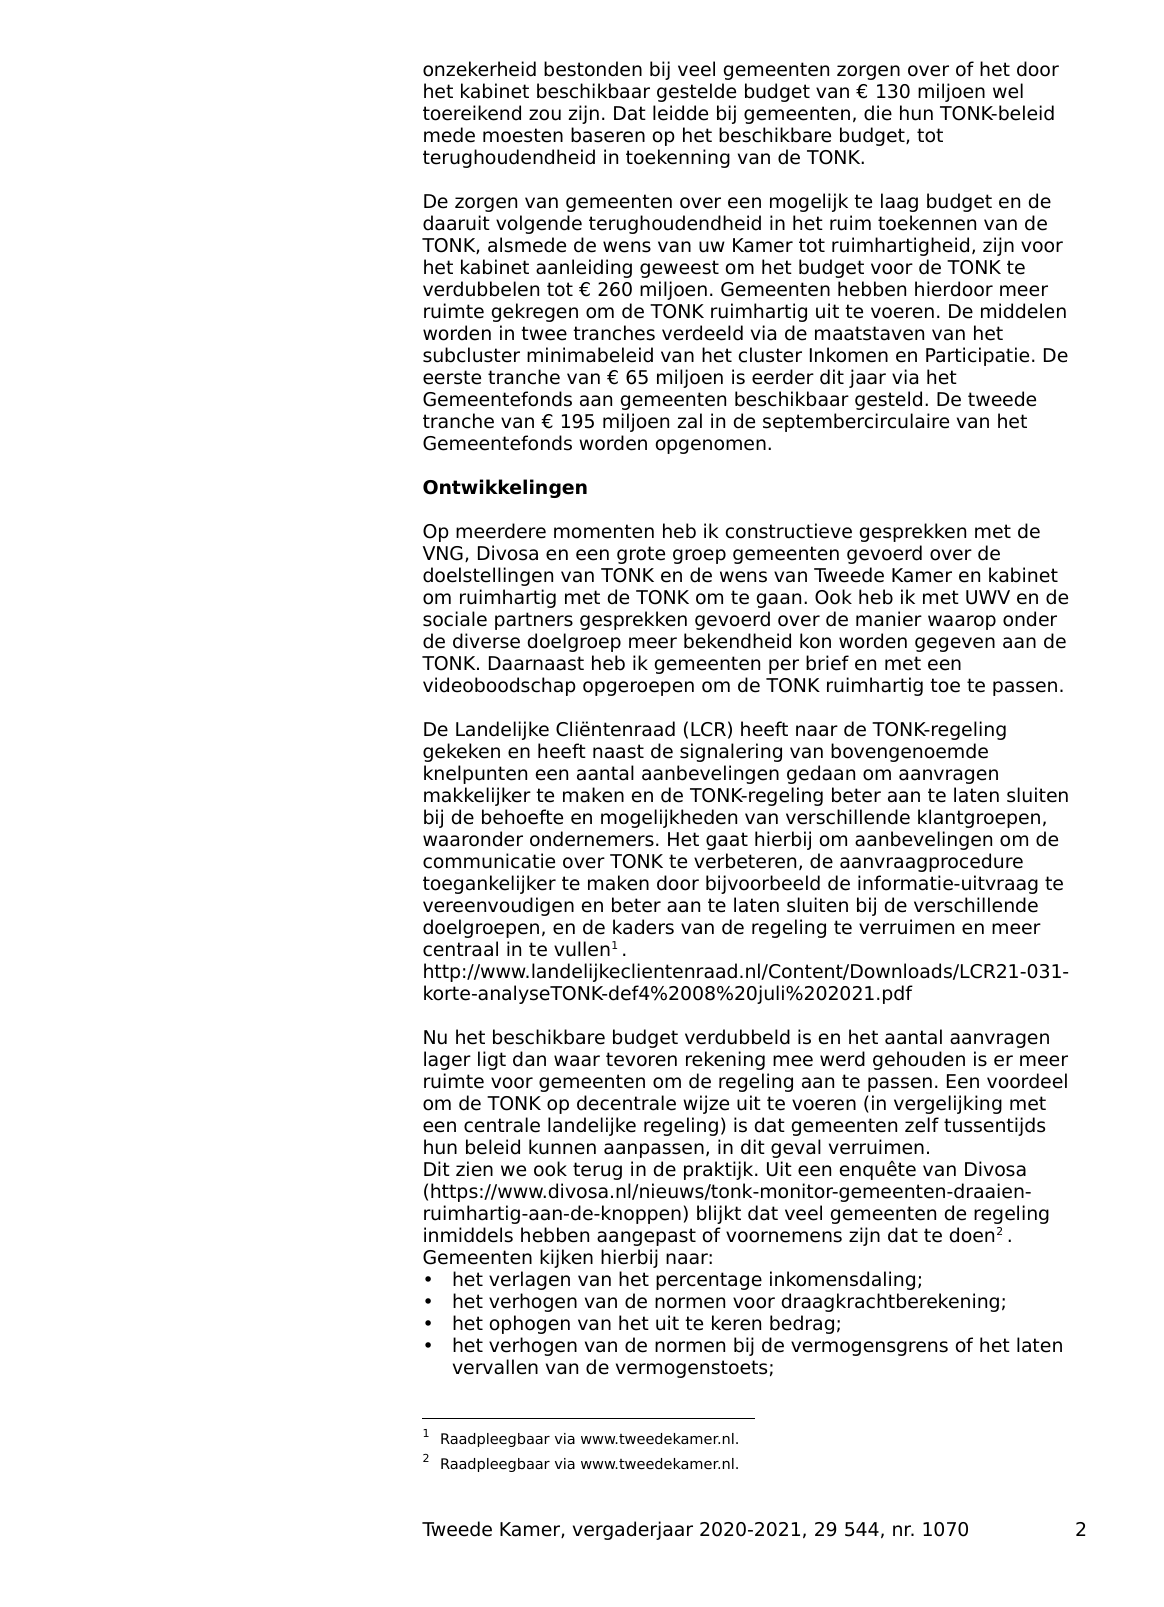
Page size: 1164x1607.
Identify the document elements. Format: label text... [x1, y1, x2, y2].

text • het verhogen van de normen bij de vermogensgrens of het laten vervallen van de vermogenstoets; [422, 1335, 1087, 1379]
text • het verhogen van de normen voor draagkrachtberekening; [422, 1291, 1087, 1313]
text • het verlagen van het percentage inkomensdaling; [422, 1269, 1087, 1291]
text Raadpleegbaar via www.tweedekamer.nl. [422, 1427, 1087, 1449]
text Raadpleegbaar via www.tweedekamer.nl. [422, 1452, 1087, 1474]
subtitle Ontwikkelingen [422, 477, 1087, 499]
text De zorgen van gemeenten over een mogelijk te laag budget en de daaruit volgende terughoudendheid in het ruim toekennen van de TONK, alsmede de wens van uw Kamer tot ruimhartigheid, zijn voor het kabinet aanleiding geweest om het budget voor de TONK te verdubbelen tot € 260 miljoen. Gemeenten hebben hierdoor meer ruimte gekregen om de TONK ruimhartig uit te voeren. De middelen worden in twee tranches verdeeld via de maatstaven van het subcluster minimabeleid van het cluster Inkomen en Participatie. De eerste tranche van € 65 miljoen is eerder dit jaar via het Gemeentefonds aan gemeenten beschikbaar gesteld. De tweede tranche van € 195 miljoen zal in de septembercirculaire van het Gemeentefonds worden opgenomen. [422, 191, 1087, 455]
text Op meerdere momenten heb ik constructieve gesprekken met de VNG, Divosa en een grote groep gemeenten gevoerd over de doelstellingen van TONK en de wens van Tweede Kamer en kabinet om ruimhartig met de TONK om te gaan. Ook heb ik met UWV en de sociale partners gesprekken gevoerd over de manier waarop onder de diverse doelgroep meer bekendheid kon worden gegeven aan de TONK. Daarnaast heb ik gemeenten per brief en met een videoboodschap opgeroepen om de TONK ruimhartig toe te passen. [422, 521, 1087, 697]
text • het ophogen van het uit te keren bedrag; [422, 1313, 1087, 1335]
text onzekerheid bestonden bij veel gemeenten zorgen over of het door het kabinet beschikbaar gestelde budget van € 130 miljoen wel toereikend zou zijn. Dat leidde bij gemeenten, die hun TONK-beleid mede moesten baseren op het beschikbare budget, tot terughoudendheid in toekenning van de TONK. [422, 59, 1087, 169]
text Nu het beschikbare budget verdubbeld is en het aantal aanvragen lager ligt dan waar tevoren rekening mee werd gehouden is er meer ruimte voor gemeenten om de regeling aan te passen. Een voordeel om de TONK op decentrale wijze uit te voeren (in vergelijking met een centrale landelijke regeling) is dat gemeenten zelf tussentijds hun beleid kunnen aanpassen, in dit geval verruimen. [422, 1027, 1087, 1159]
text Dit zien we ook terug in de praktijk. Uit een enquête van Divosa (https://www.divosa.nl/nieuws/tonk-monitor-gemeenten-draaien-ruimhartig-aan-de-knoppen) blijkt dat veel gemeenten de regeling inmiddels hebben aangepast of voornemens zijn dat te doen. Gemeenten kijken hierbij naar: [422, 1159, 1087, 1269]
text De Landelijke Cliëntenraad (LCR) heeft naar de TONK-regeling gekeken en heeft naast de signalering van bovengenoemde knelpunten een aantal aanbevelingen gedaan om aanvragen makkelijker te maken en de TONK-regeling beter aan te laten sluiten bij de behoefte en mogelijkheden van verschillende klantgroepen, waaronder ondernemers. Het gaat hierbij om aanbevelingen om de communicatie over TONK te verbeteren, de aanvraagprocedure toegankelijker te maken door bijvoorbeeld de informatie-uitvraag te vereenvoudigen en beter aan te laten sluiten bij de verschillende doelgroepen, en de kaders van de regeling te verruimen en meer centraal in te vullen. http://www.landelijkeclientenraad.nl/Content/Downloads/LCR21-031-korte-analyseTONK-def4%2008%20juli%202021.pdf [422, 719, 1087, 1005]
